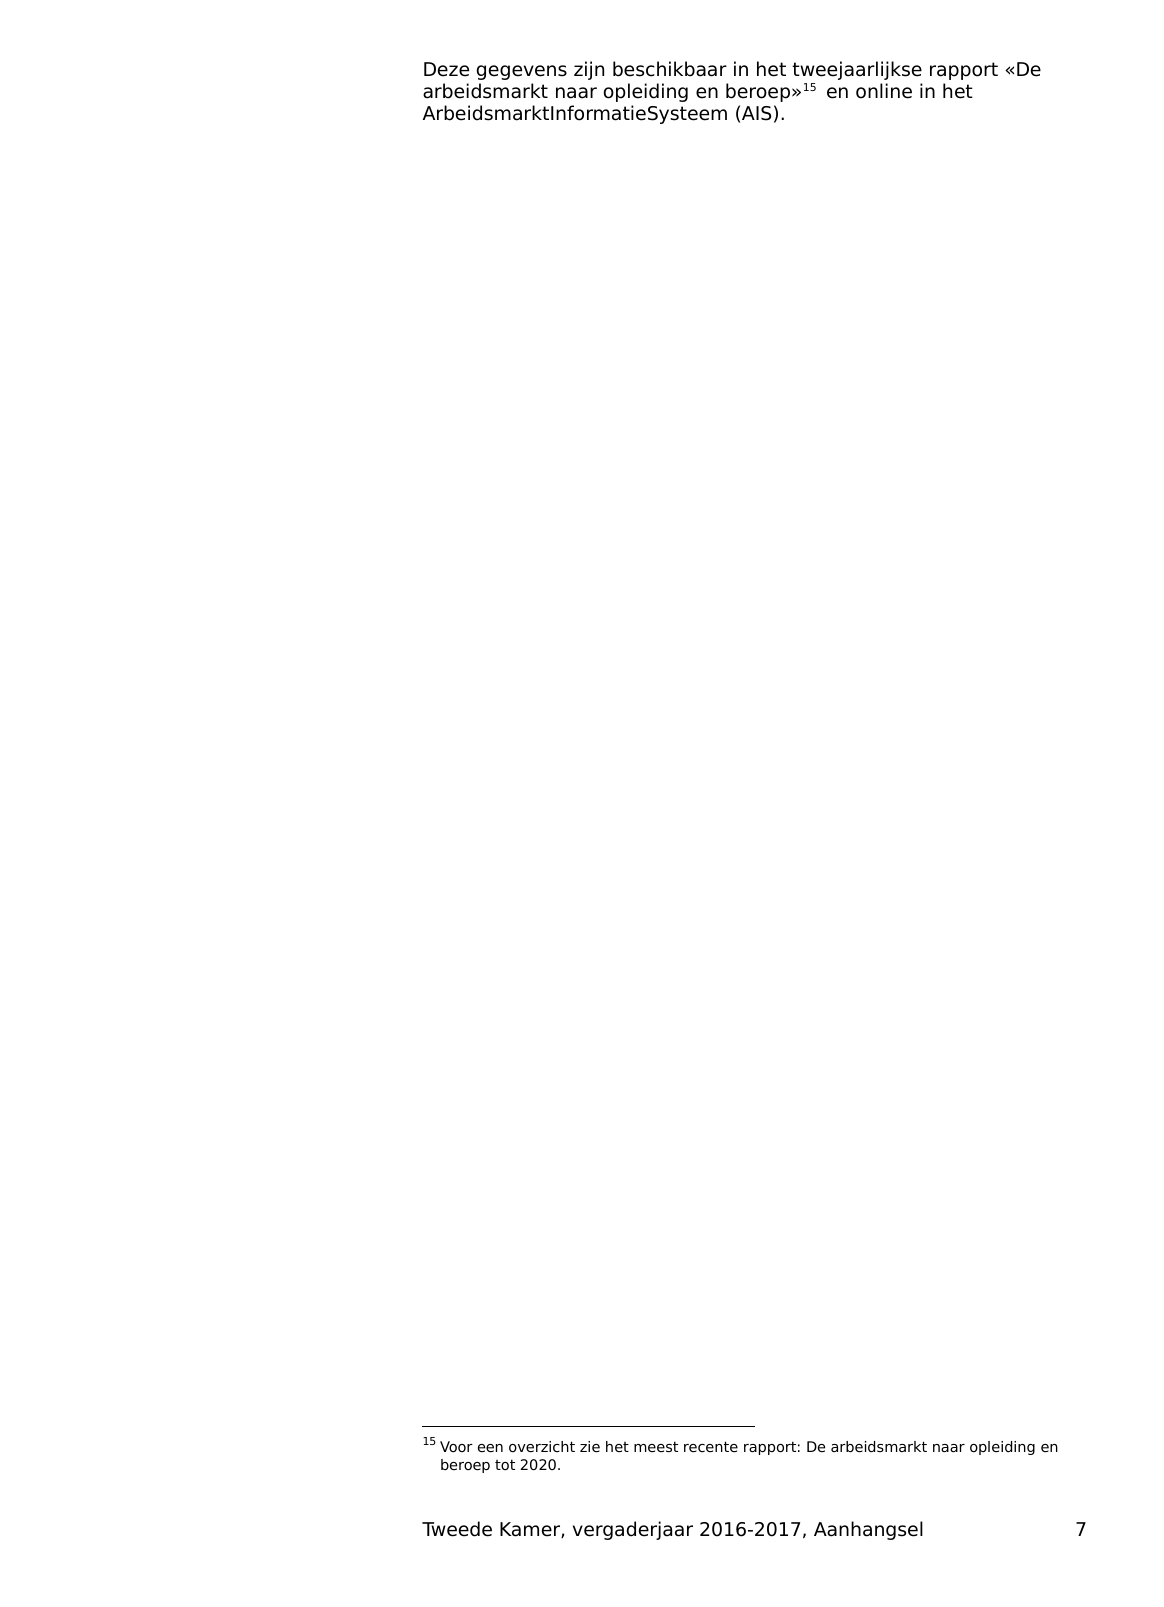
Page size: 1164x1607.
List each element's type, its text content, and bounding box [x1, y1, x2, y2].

text Voor een overzicht zie het meest recente rapport: De arbeidsmarkt naar opleiding en beroep tot 2020. [422, 1435, 1087, 1474]
text Deze gegevens zijn beschikbaar in het tweejaarlijkse rapport «De arbeidsmarkt naar opleiding en beroep» en online in het ArbeidsmarktInformatieSysteem (AIS). [422, 59, 1087, 125]
